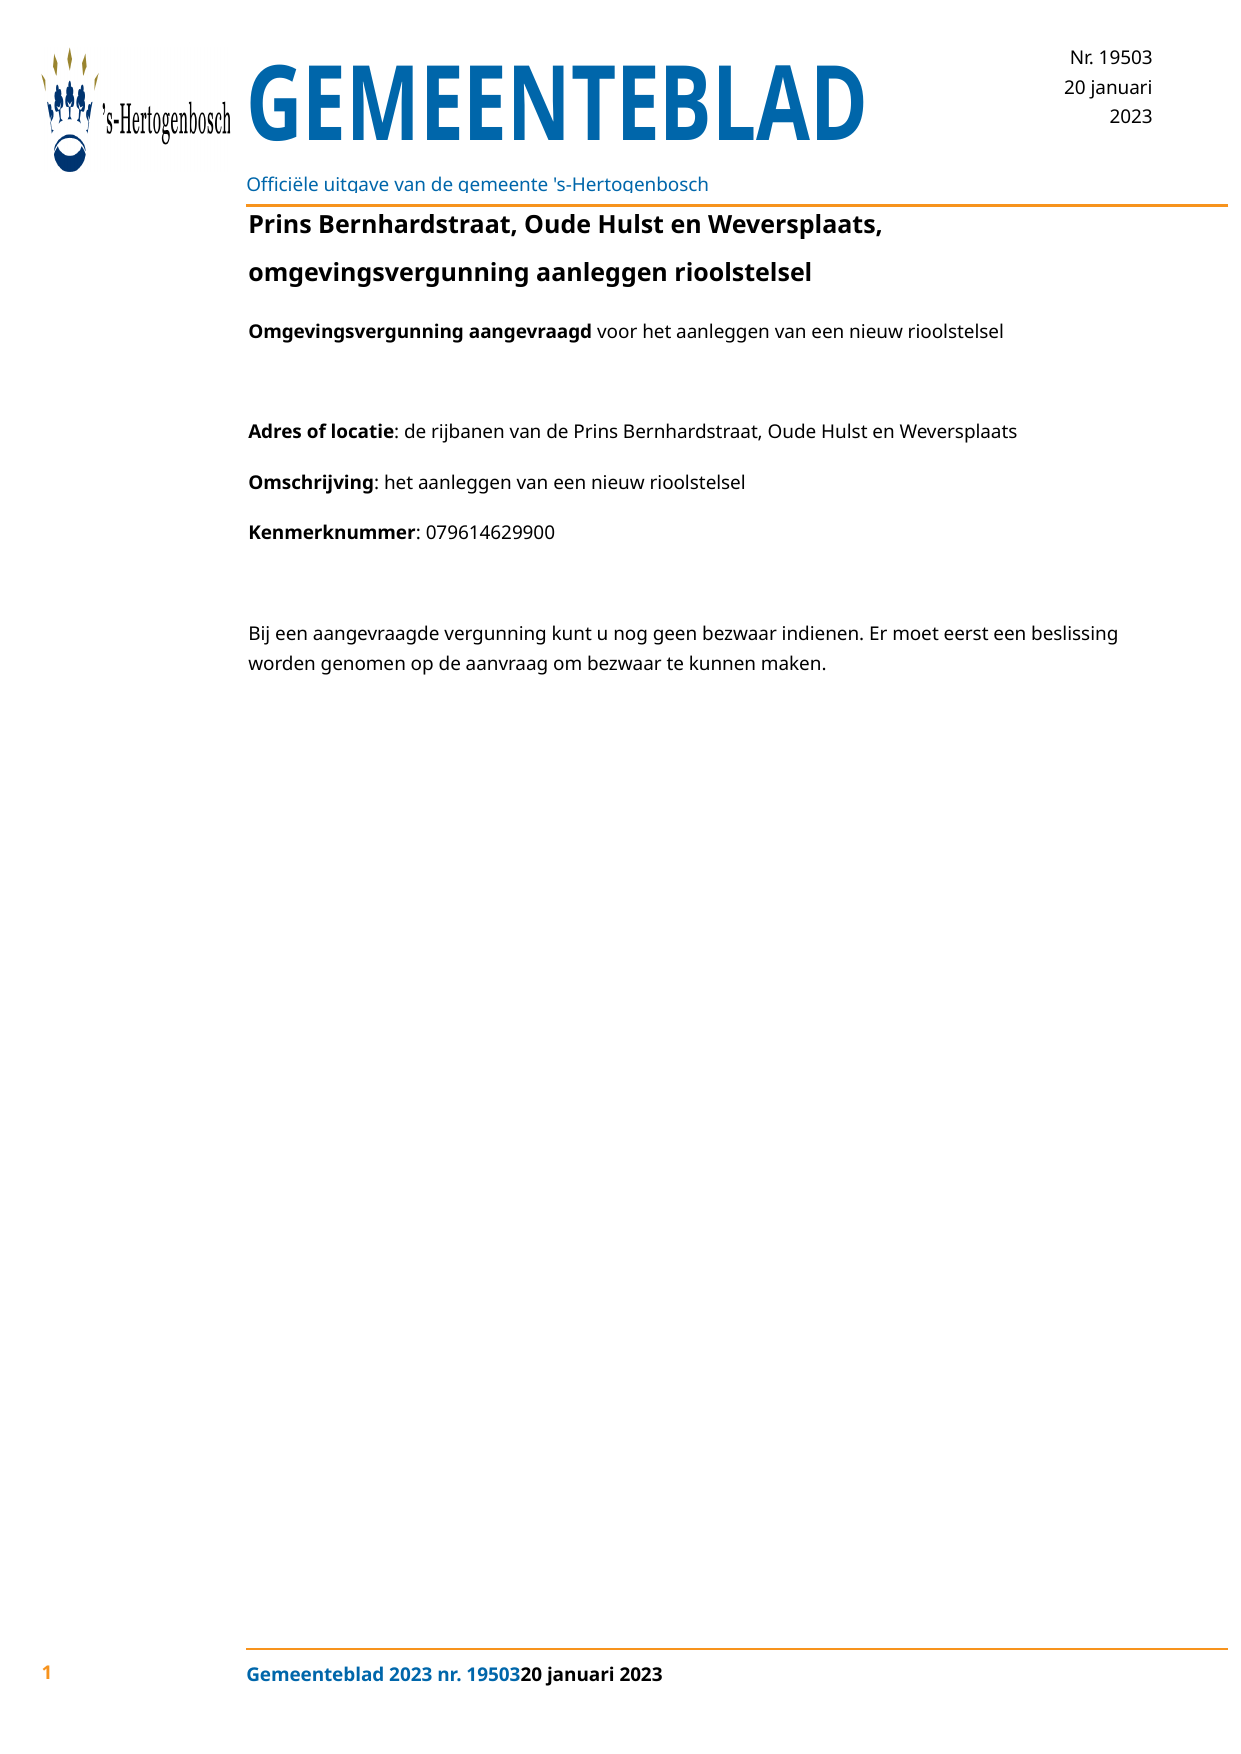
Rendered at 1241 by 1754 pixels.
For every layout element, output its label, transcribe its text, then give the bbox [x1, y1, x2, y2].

text Omgevingsvergunning aangevraagd voor het aanleggen van een nieuw rioolstelsel [248, 318, 1152, 344]
text Bij een aangevraagde vergunning kunt u nog geen bezwaar indienen. Er moet eerst een beslissing worden genomen op de aanvraag om bezwaar te kunnen maken. [248, 620, 1152, 676]
text Adres of locatie: de rijbanen van de Prins Bernhardstraat, Oude Hulst en Weversplaats [248, 419, 1152, 444]
text Omschrijving: het aanleggen van een nieuw rioolstelsel [248, 469, 1152, 495]
text Kenmerknummer: 079614629900 [248, 519, 1152, 545]
picture [41, 47, 231, 172]
text Prins Bernhardstraat, Oude Hulst en Weversplaats, omgevingsvergunning aanleggen rioolstelsel [248, 207, 1152, 288]
